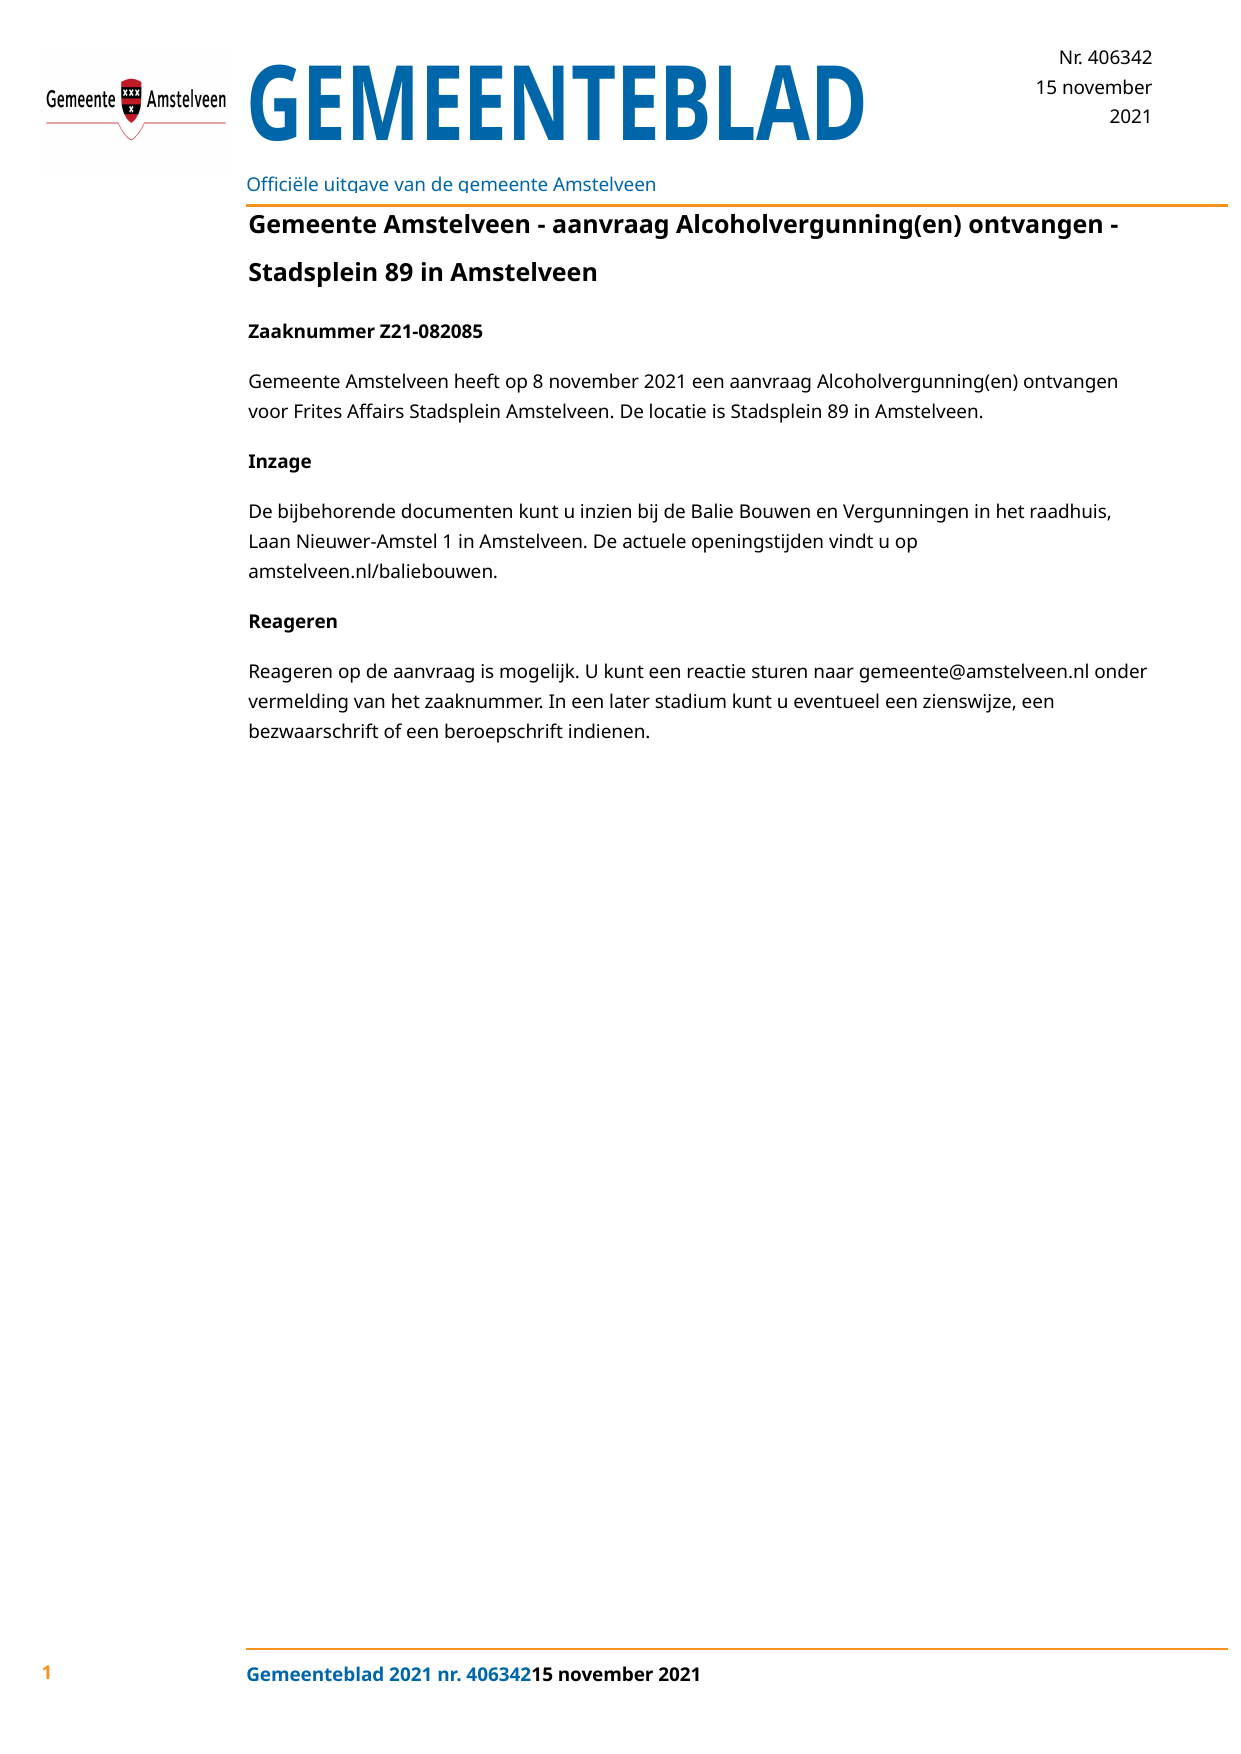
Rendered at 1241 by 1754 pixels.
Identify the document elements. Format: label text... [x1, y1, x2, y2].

text Reageren op de aanvraag is mogelijk. U kunt een reactie sturen naar gemeente@amstelveen.nl onder vermelding van het zaaknummer. In een later stadium kunt u eventueel een zienswijze, een bezwaarschrift of een beroepschrift indienen. [248, 659, 1152, 744]
text Zaaknummer Z21-082085 [248, 318, 1152, 344]
text Reageren [248, 608, 1152, 634]
text Inzage [248, 448, 1152, 474]
picture [41, 47, 231, 172]
text Gemeente Amstelveen - aanvraag Alcoholvergunning(en) ontvangen - Stadsplein 89 in Amstelveen [248, 207, 1152, 288]
text Gemeente Amstelveen heeft op 8 november 2021 een aanvraag Alcoholvergunning(en) ontvangen voor Frites Affairs Stadsplein Amstelveen. De locatie is Stadsplein 89 in Amstelveen. [248, 368, 1152, 424]
text De bijbehorende documenten kunt u inzien bij de Balie Bouwen en Vergunningen in het raadhuis, Laan Nieuwer-Amstel 1 in Amstelveen. De actuele openingstijden vindt u op amstelveen.nl/baliebouwen. [248, 499, 1152, 584]
